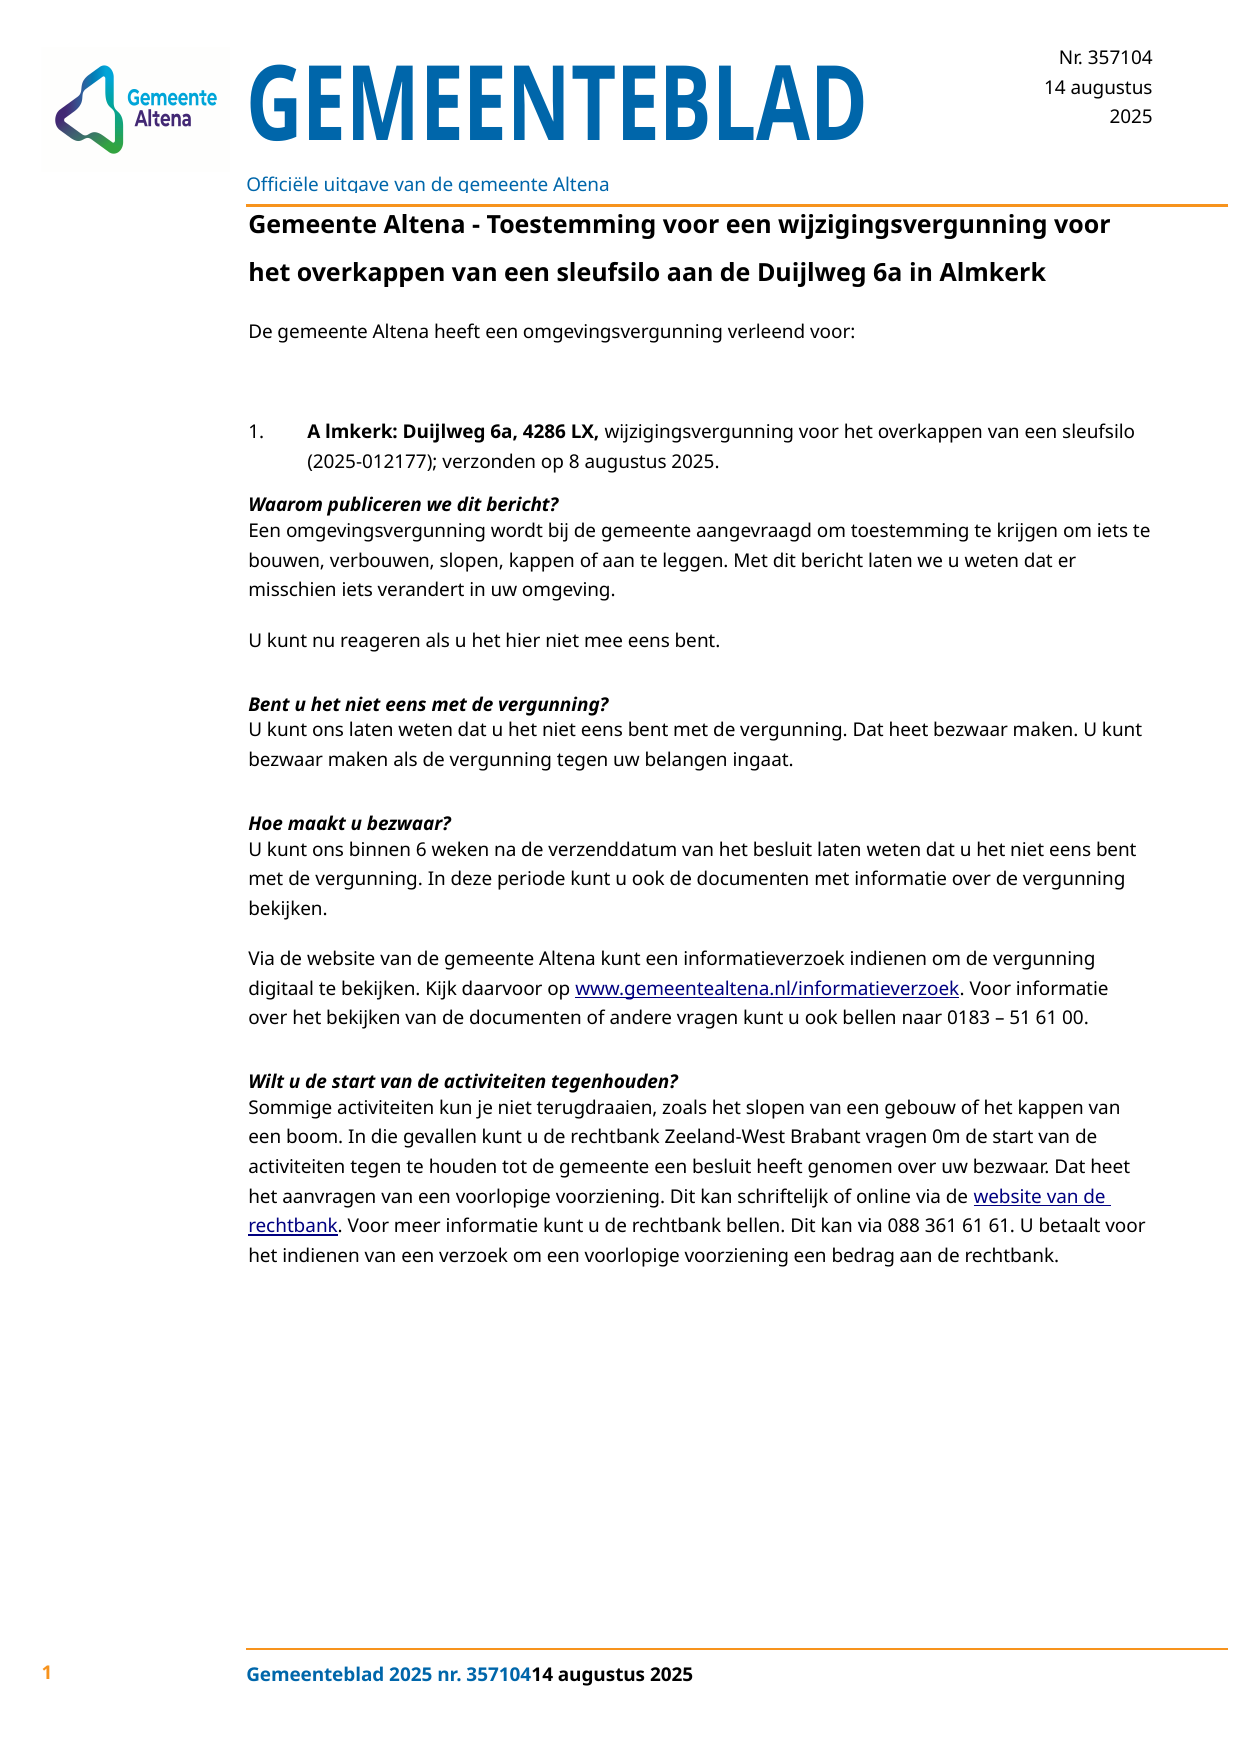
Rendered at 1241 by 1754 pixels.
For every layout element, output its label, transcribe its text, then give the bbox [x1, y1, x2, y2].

text U kunt nu reageren als u het hier niet mee eens bent. [248, 627, 1152, 652]
picture [41, 47, 231, 172]
text Een omgevingsvergunning wordt bij de gemeente aangevraagd om toestemming te krijgen om iets te bouwen, verbouwen, slopen, kappen of aan te leggen. Met dit bericht laten we u weten dat er misschien iets verandert in uw omgeving. [248, 517, 1152, 602]
text Waarom publiceren we dit bericht? [248, 491, 1152, 517]
text Sommige activiteiten kun je niet terugdraaien, zoals het slopen van een gebouw of het kappen van een boom. In die gevallen kunt u de rechtbank Zeeland-West Brabant vragen 0m de start van de activiteiten tegen te houden tot de gemeente een besluit heeft genomen over uw bezwaar. Dat heet het aanvragen van een voorlopige voorziening. Dit kan schriftelijk of online via de website van de rechtbank. Voor meer informatie kunt u de rechtbank bellen. Dit kan via 088 361 61 61. U betaalt voor het indienen van een verzoek om een voorlopige voorziening een bedrag aan de rechtbank. [248, 1094, 1152, 1268]
text Via de website van de gemeente Altena kunt een informatieverzoek indienen om de vergunning digitaal te bekijken. Kijk daarvoor op www.gemeentealtena.nl/informatieverzoek. Voor informatie over het bekijken van de documenten of andere vragen kunt u ook bellen naar 0183 – 51 61 00. [248, 945, 1152, 1030]
text De gemeente Altena heeft een omgevingsvergunning verleend voor: [248, 318, 1152, 344]
text Hoe maakt u bezwaar? [248, 810, 1152, 836]
list A lmkerk: Duijlweg 6a, 4286 LX, wijzigingsvergunning voor het overkappen van een sleufsilo (2025-012177); verzonden op 8 augustus 2025. [248, 419, 1152, 474]
text Bent u het niet eens met de vergunning? [248, 691, 1152, 716]
text Gemeente Altena - Toestemming voor een wijzigingsvergunning voor het overkappen van een sleufsilo aan de Duijlweg 6a in Almkerk [248, 207, 1152, 288]
text U kunt ons laten weten dat u het niet eens bent met de vergunning. Dat heet bezwaar maken. U kunt bezwaar maken als de vergunning tegen uw belangen ingaat. [248, 716, 1152, 772]
text U kunt ons binnen 6 weken na de verzenddatum van het besluit laten weten dat u het niet eens bent met de vergunning. In deze periode kunt u ook de documenten met informatie over de vergunning bekijken. [248, 836, 1152, 921]
text Wilt u de start van de activiteiten tegenhouden? [248, 1068, 1152, 1094]
